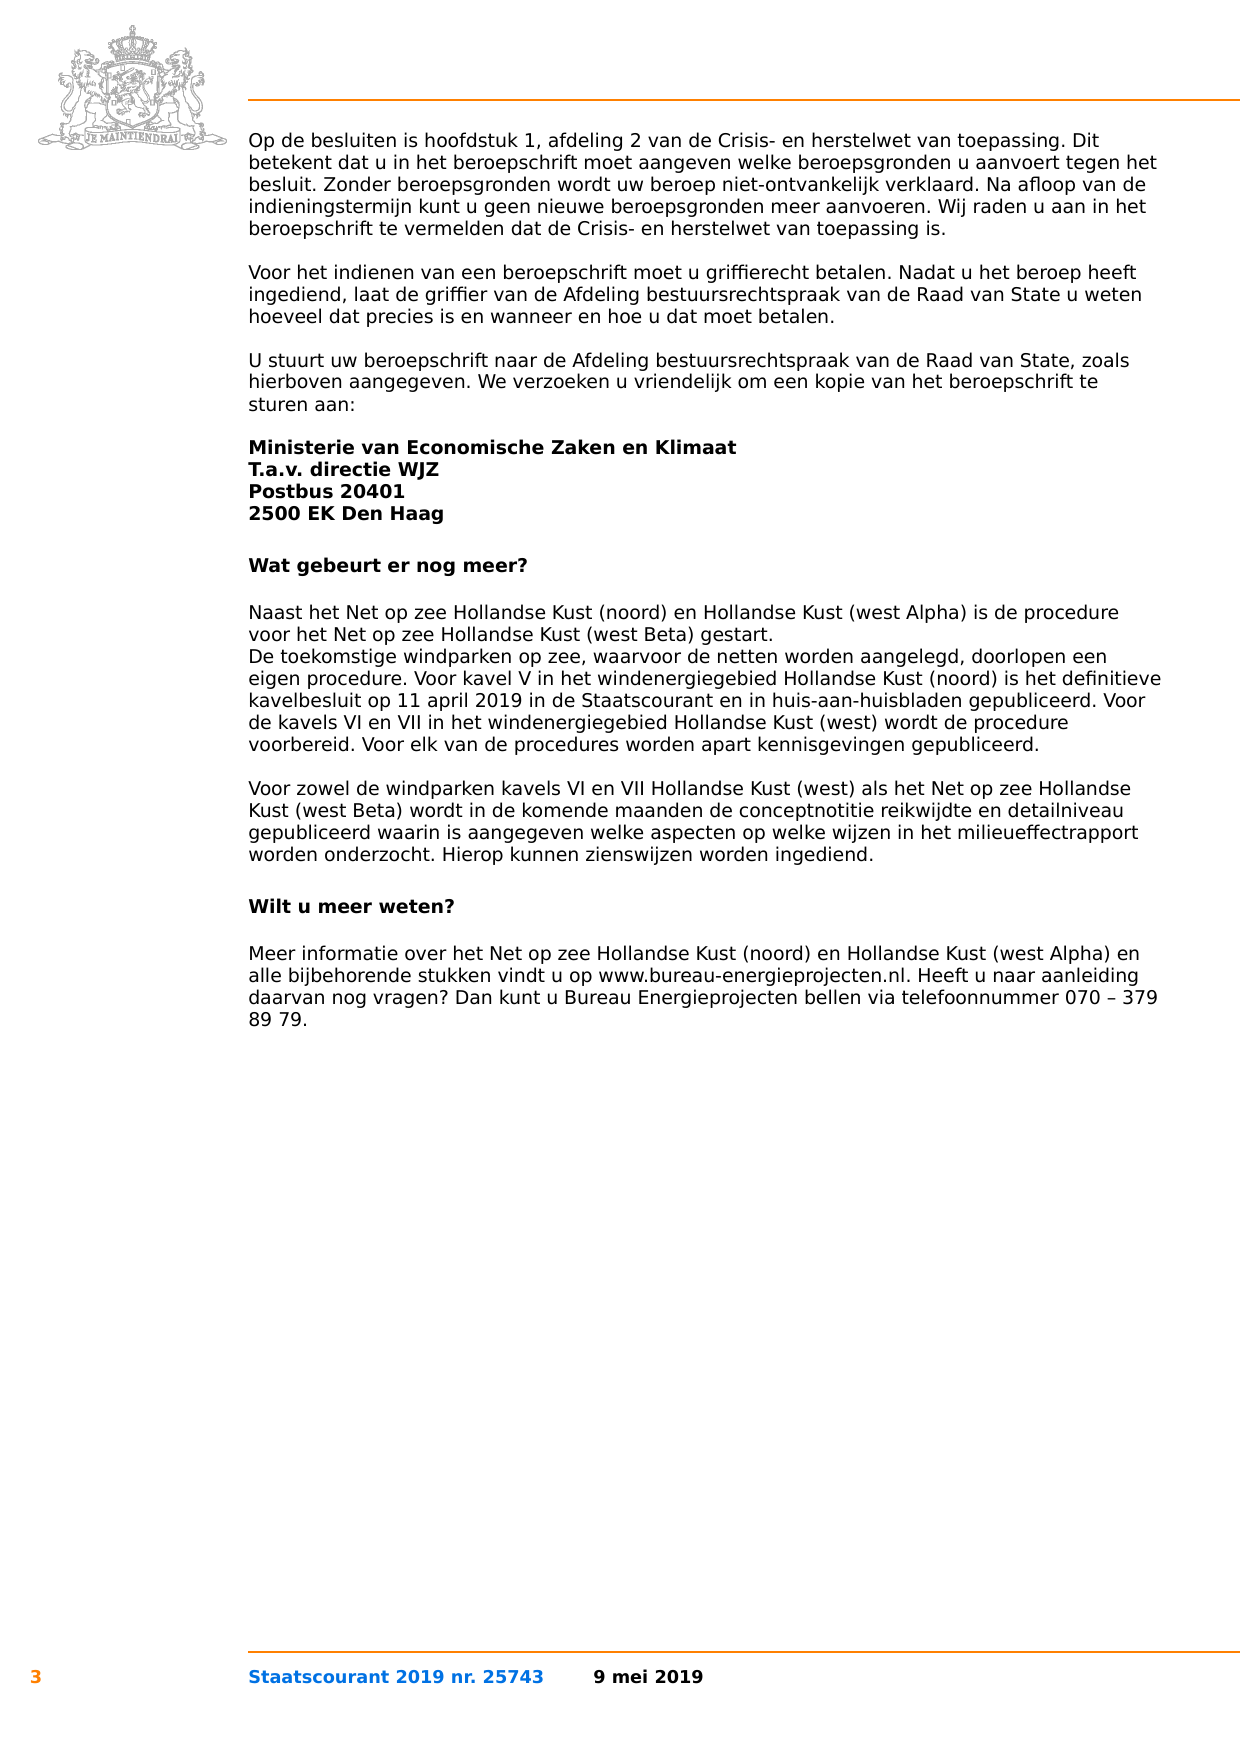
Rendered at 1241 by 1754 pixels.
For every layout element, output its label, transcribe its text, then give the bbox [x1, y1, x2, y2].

text Postbus 20401 [248, 481, 1163, 503]
text U stuurt uw beroepschrift naar de Afdeling bestuursrechtspraak van de Raad van State, zoals hierboven aangegeven. We verzoeken u vriendelijk om een kopie van het beroepschrift te sturen aan: [248, 349, 1163, 415]
text Voor het indienen van een beroepschrift moet u griffierecht betalen. Nadat u het beroep heeft ingediend, laat de griffier van de Afdeling bestuursrechtspraak van de Raad van State u weten hoeveel dat precies is en wanneer en hoe u dat moet betalen. [248, 262, 1163, 328]
text T.a.v. directie WJZ [248, 459, 1163, 481]
text De toekomstige windparken op zee, waarvoor de netten worden aangelegd, doorlopen een eigen procedure. Voor kavel V in het windenergiegebied Hollandse Kust (noord) is het definitieve kavelbesluit op 11 april 2019 in de Staatscourant en in huis-aan-huisbladen gepubliceerd. Voor de kavels VI en VII in het windenergiegebied Hollandse Kust (west) wordt de procedure voorbereid. Voor elk van de procedures worden apart kennisgevingen gepubliceerd. [248, 646, 1163, 756]
subtitle Wilt u meer weten? [248, 896, 1163, 918]
text 2500 EK Den Haag [248, 503, 1163, 525]
text Meer informatie over het Net op zee Hollandse Kust (noord) en Hollandse Kust (west Alpha) en alle bijbehorende stukken vindt u op www.bureau-energieprojecten.nl. Heeft u naar aanleiding daarvan nog vragen? Dan kunt u Bureau Energieprojecten bellen via telefoonnummer 070 – 379 89 79. [248, 943, 1163, 1031]
text Naast het Net op zee Hollandse Kust (noord) en Hollandse Kust (west Alpha) is de procedure voor het Net op zee Hollandse Kust (west Beta) gestart. [248, 602, 1163, 646]
picture [38, 25, 227, 150]
text Ministerie van Economische Zaken en Klimaat [248, 437, 1163, 459]
text Op de besluiten is hoofdstuk 1, afdeling 2 van de Crisis- en herstelwet van toepassing. Dit betekent dat u in het beroepschrift moet aangeven welke beroepsgronden u aanvoert tegen het besluit. Zonder beroepsgronden wordt uw beroep niet-ontvankelijk verklaard. Na afloop van de indieningstermijn kunt u geen nieuwe beroepsgronden meer aanvoeren. Wij raden u aan in het beroepschrift te vermelden dat de Crisis- en herstelwet van toepassing is. [248, 130, 1163, 240]
subtitle Wat gebeurt er nog meer? [248, 555, 1163, 577]
text Voor zowel de windparken kavels VI en VII Hollandse Kust (west) als het Net op zee Hollandse Kust (west Beta) wordt in de komende maanden de conceptnotitie reikwijdte en detailniveau gepubliceerd waarin is aangegeven welke aspecten op welke wijzen in het milieueffectrapport worden onderzocht. Hierop kunnen zienswijzen worden ingediend. [248, 778, 1163, 866]
